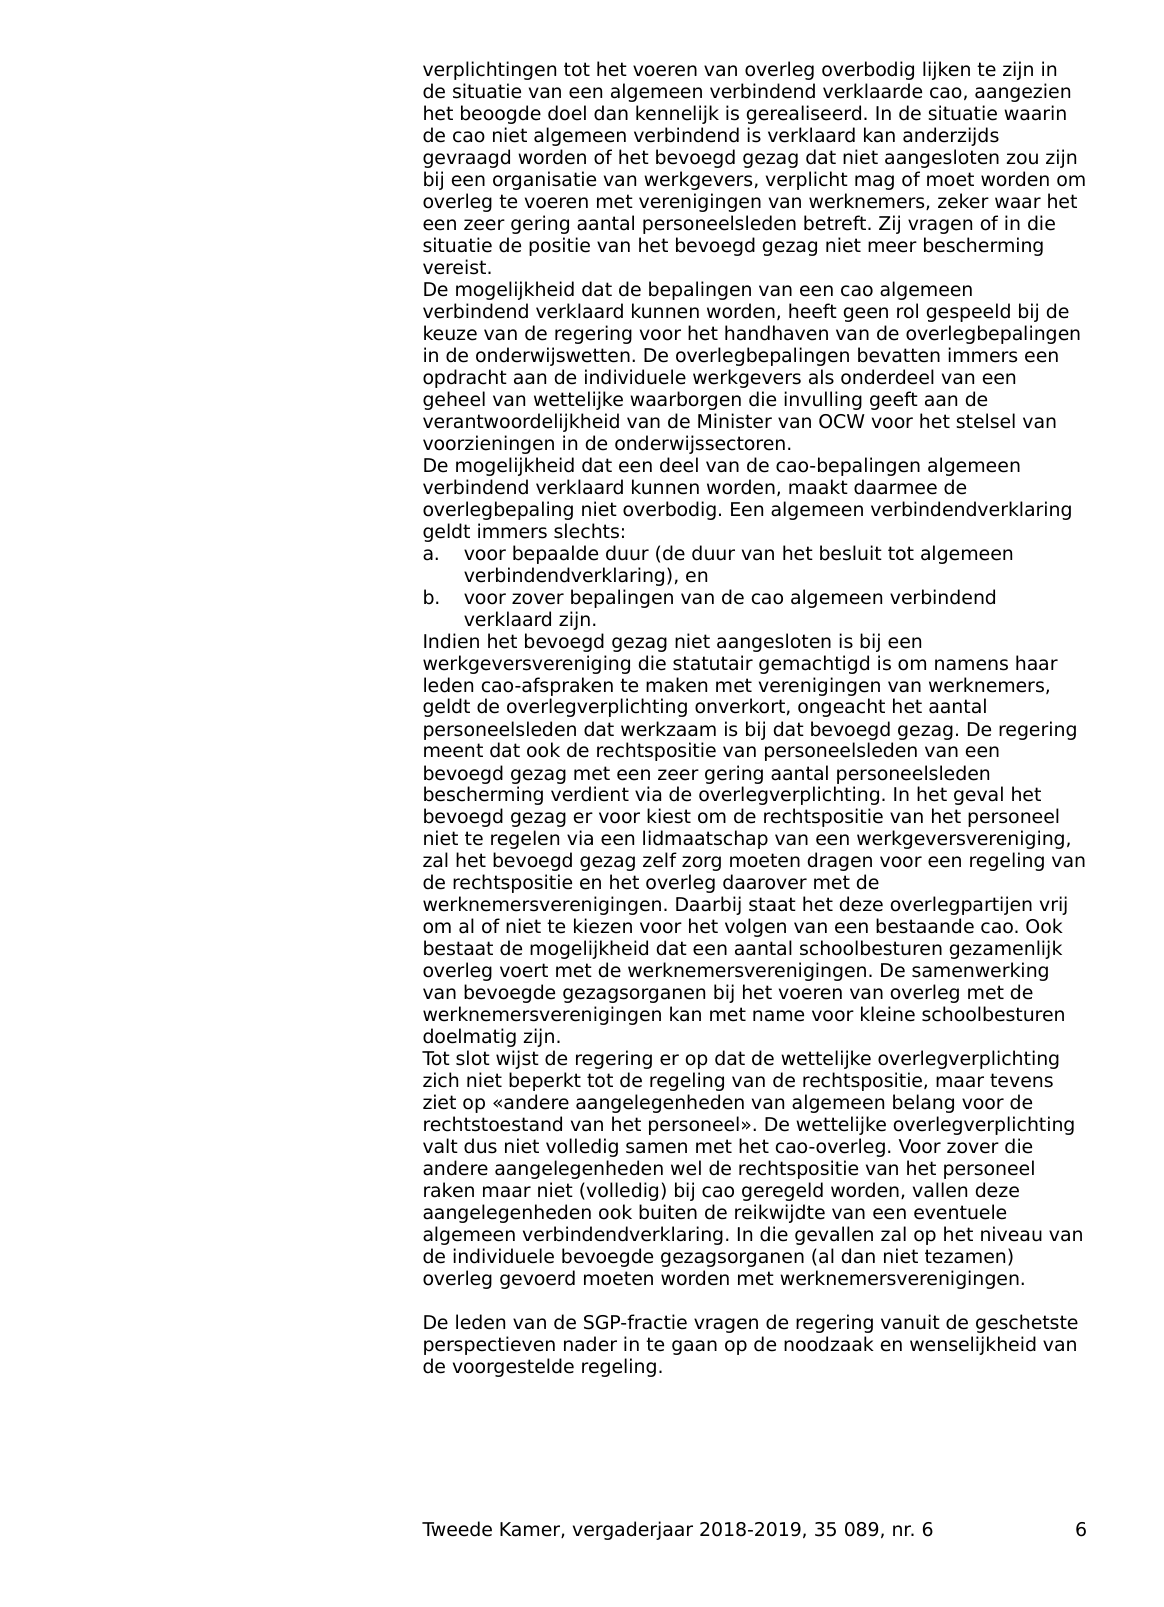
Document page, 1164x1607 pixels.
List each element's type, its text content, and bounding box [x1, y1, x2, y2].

text b. voor zover bepalingen van de cao algemeen verbindend verklaard zijn. [422, 587, 1087, 631]
text verplichtingen tot het voeren van overleg overbodig lijken te zijn in de situatie van een algemeen verbindend verklaarde cao, aangezien het beoogde doel dan kennelijk is gerealiseerd. In de situatie waarin de cao niet algemeen verbindend is verklaard kan anderzijds gevraagd worden of het bevoegd gezag dat niet aangesloten zou zijn bij een organisatie van werkgevers, verplicht mag of moet worden om overleg te voeren met verenigingen van werknemers, zeker waar het een zeer gering aantal personeelsleden betreft. Zij vragen of in die situatie de positie van het bevoegd gezag niet meer bescherming vereist. [422, 59, 1087, 279]
text De mogelijkheid dat de bepalingen van een cao algemeen verbindend verklaard kunnen worden, heeft geen rol gespeeld bij de keuze van de regering voor het handhaven van de overlegbepalingen in de onderwijswetten. De overlegbepalingen bevatten immers een opdracht aan de individuele werkgevers als onderdeel van een geheel van wettelijke waarborgen die invulling geeft aan de verantwoordelijkheid van de Minister van OCW voor het stelsel van voorzieningen in de onderwijssectoren. [422, 279, 1087, 455]
text De mogelijkheid dat een deel van de cao-bepalingen algemeen verbindend verklaard kunnen worden, maakt daarmee de overlegbepaling niet overbodig. Een algemeen verbindendverklaring geldt immers slechts: [422, 455, 1087, 543]
text Tot slot wijst de regering er op dat de wettelijke overlegverplichting zich niet beperkt tot de regeling van de rechtspositie, maar tevens ziet op «andere aangelegenheden van algemeen belang voor de rechtstoestand van het personeel». De wettelijke overlegverplichting valt dus niet volledig samen met het cao-overleg. Voor zover die andere aangelegenheden wel de rechtspositie van het personeel raken maar niet (volledig) bij cao geregeld worden, vallen deze aangelegenheden ook buiten de reikwijdte van een eventuele algemeen verbindendverklaring. In die gevallen zal op het niveau van de individuele bevoegde gezagsorganen (al dan niet tezamen) overleg gevoerd moeten worden met werknemersverenigingen. [422, 1048, 1087, 1290]
text De leden van de SGP-fractie vragen de regering vanuit de geschetste perspectieven nader in te gaan op de noodzaak en wenselijkheid van de voorgestelde regeling. [422, 1312, 1087, 1378]
text Indien het bevoegd gezag niet aangesloten is bij een werkgeversvereniging die statutair gemachtigd is om namens haar leden cao-afspraken te maken met verenigingen van werknemers, geldt de overlegverplichting onverkort, ongeacht het aantal personeelsleden dat werkzaam is bij dat bevoegd gezag. De regering meent dat ook de rechtspositie van personeelsleden van een bevoegd gezag met een zeer gering aantal personeelsleden bescherming verdient via de overlegverplichting. In het geval het bevoegd gezag er voor kiest om de rechtspositie van het personeel niet te regelen via een lidmaatschap van een werkgeversvereniging, zal het bevoegd gezag zelf zorg moeten dragen voor een regeling van de rechtspositie en het overleg daarover met de werknemersverenigingen. Daarbij staat het deze overlegpartijen vrij om al of niet te kiezen voor het volgen van een bestaande cao. Ook bestaat de mogelijkheid dat een aantal schoolbesturen gezamenlijk overleg voert met de werknemersverenigingen. De samenwerking van bevoegde gezagsorganen bij het voeren van overleg met de werknemersverenigingen kan met name voor kleine schoolbesturen doelmatig zijn. [422, 631, 1087, 1048]
text a. voor bepaalde duur (de duur van het besluit tot algemeen verbindendverklaring), en [422, 543, 1087, 587]
